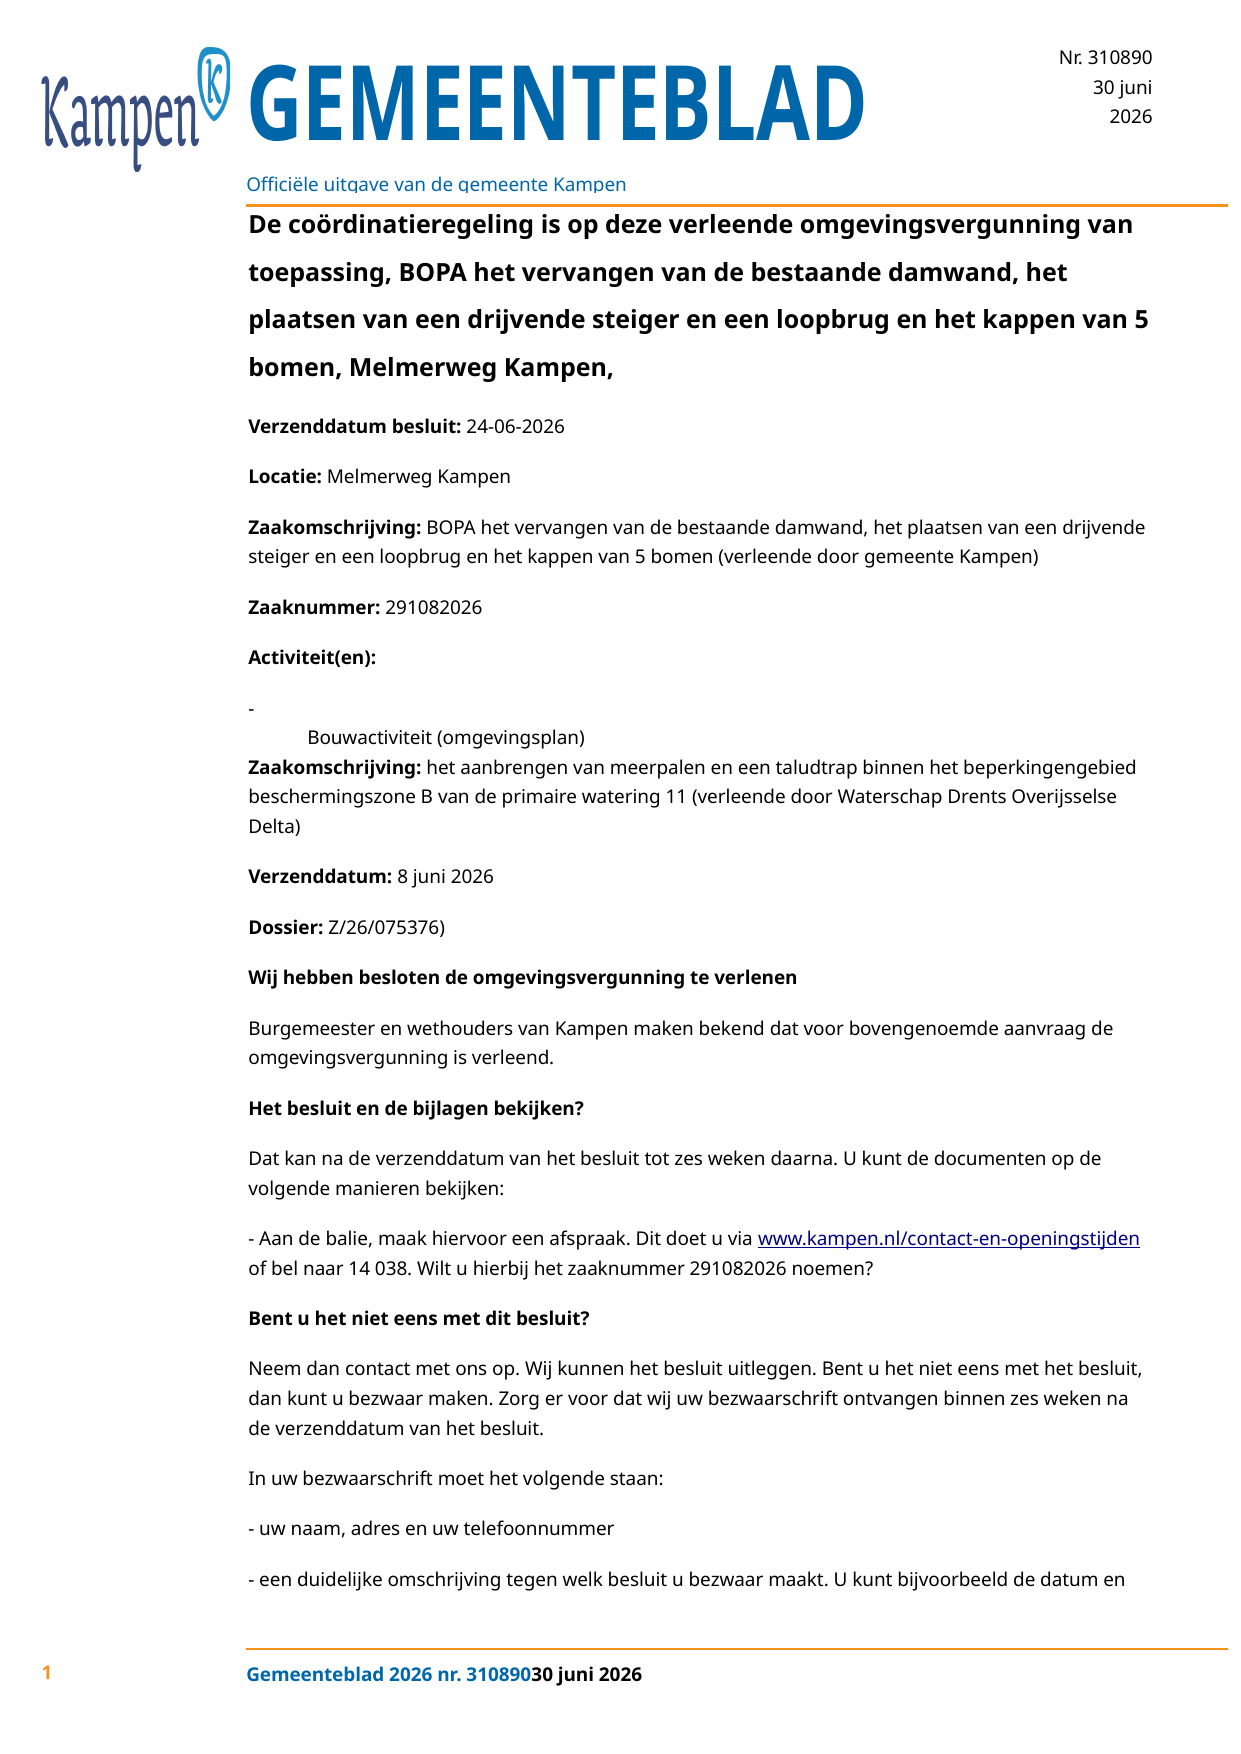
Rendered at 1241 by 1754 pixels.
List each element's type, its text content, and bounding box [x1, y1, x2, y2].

text Dat kan na de verzenddatum van het besluit tot zes weken daarna. U kunt de documenten op de volgende manieren bekijken: [248, 1145, 1152, 1201]
text Zaaknummer: 291082026 [248, 594, 1152, 620]
text Locatie: Melmerweg Kampen [248, 463, 1152, 489]
text Het besluit en de bijlagen bekijken? [248, 1095, 1152, 1121]
text - een duidelijke omschrijving tegen welk besluit u bezwaar maakt. U kunt bijvoorbeeld de datum en [248, 1566, 1152, 1592]
list Bouwactiviteit (omgevingsplan) [248, 724, 1152, 750]
text Bent u het niet eens met dit besluit? [248, 1305, 1152, 1331]
text Verzenddatum: 8 juni 2026 [248, 863, 1152, 889]
text De coördinatieregeling is op deze verleende omgevingsvergunning van toepassing, BOPA het vervangen van de bestaande damwand, het plaatsen van een drijvende steiger en een loopbrug en het kappen van 5 bomen, Melmerweg Kampen, [248, 207, 1152, 384]
text - Aan de balie, maak hiervoor een afspraak. Dit doet u via www.kampen.nl/contact-en-openingstijden of bel naar 14 038. Wilt u hierbij het zaaknummer 291082026 noemen? [248, 1225, 1152, 1281]
text Burgemeester en wethouders van Kampen maken bekend dat voor bovengenoemde aanvraag de omgevingsvergunning is verleend. [248, 1015, 1152, 1070]
text In uw bezwaarschrift moet het volgende staan: [248, 1465, 1152, 1491]
text - uw naam, adres en uw telefoonnummer [248, 1516, 1152, 1541]
text Verzenddatum besluit: 24-06-2026 [248, 413, 1152, 439]
text Dossier: Z/26/075376) [248, 914, 1152, 940]
text Zaakomschrijving: het aanbrengen van meerpalen en een taludtrap binnen het beperkingengebied beschermingszone B van de primaire watering 11 (verleende door Waterschap Drents Overijsselse Delta) [248, 754, 1152, 839]
text Activiteit(en): [248, 644, 1152, 670]
text Neem dan contact met ons op. Wij kunnen het besluit uitleggen. Bent u het niet eens met het besluit, dan kunt u bezwaar maken. Zorg er voor dat wij uw bezwaarschrift ontvangen binnen zes weken na de verzenddatum van het besluit. [248, 1356, 1152, 1441]
text Wij hebben besloten de omgevingsvergunning te verlenen [248, 964, 1152, 990]
text Zaakomschrijving: BOPA het vervangen van de bestaande damwand, het plaatsen van een drijvende steiger en een loopbrug en het kappen van 5 bomen (verleende door gemeente Kampen) [248, 514, 1152, 569]
picture [41, 47, 231, 172]
